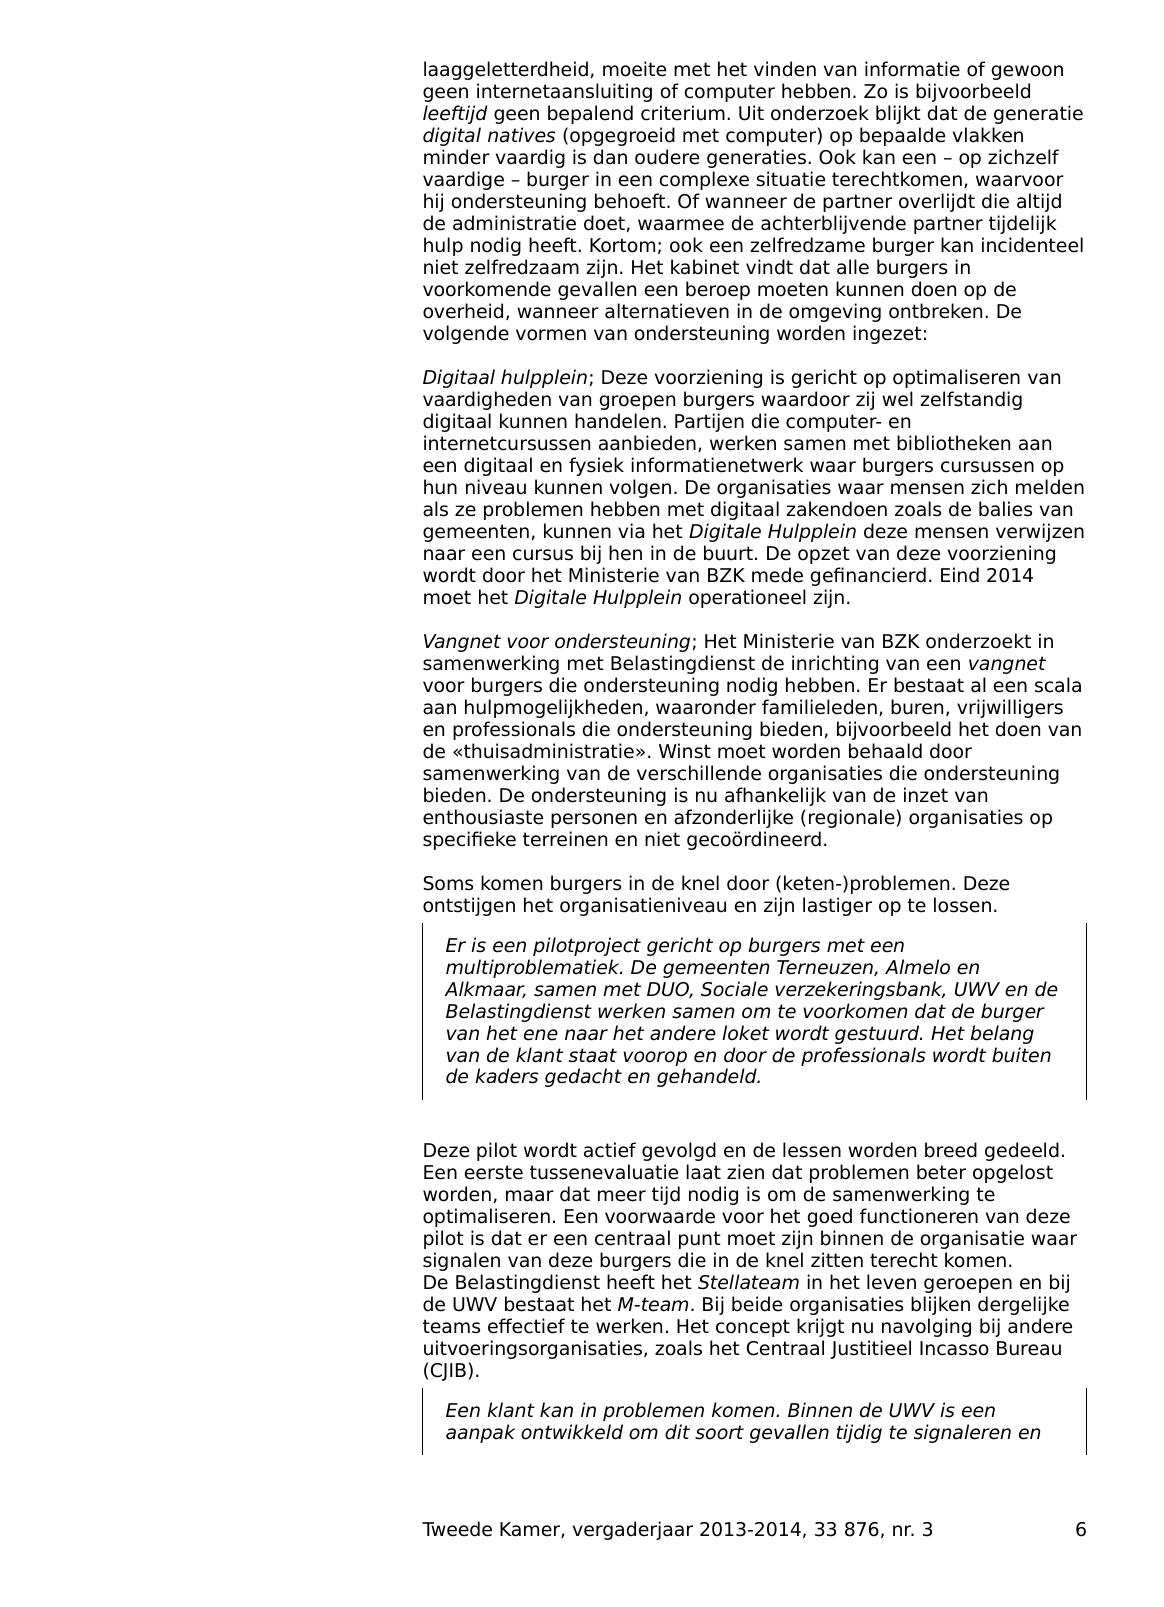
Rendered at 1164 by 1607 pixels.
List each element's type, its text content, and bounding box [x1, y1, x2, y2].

text Deze pilot wordt actief gevolgd en de lessen worden breed gedeeld. Een eerste tussenevaluatie laat zien dat problemen beter opgelost worden, maar dat meer tijd nodig is om de samenwerking te optimaliseren. Een voorwaarde voor het goed functioneren van deze pilot is dat er een centraal punt moet zijn binnen de organisatie waar signalen van deze burgers die in de knel zitten terecht komen. [422, 1140, 1087, 1272]
text Vangnet voor ondersteuning; Het Ministerie van BZK onderzoekt in samenwerking met Belastingdienst de inrichting van een vangnet voor burgers die ondersteuning nodig hebben. Er bestaat al een scala aan hulpmogelijkheden, waaronder familieleden, buren, vrijwilligers en professionals die ondersteuning bieden, bijvoorbeeld het doen van de «thuisadministratie». Winst moet worden behaald door samenwerking van de verschillende organisaties die ondersteuning bieden. De ondersteuning is nu afhankelijk van de inzet van enthousiaste personen en afzonderlijke (regionale) organisaties op specifieke terreinen en niet gecoördineerd. [422, 631, 1087, 851]
text laaggeletterdheid, moeite met het vinden van informatie of gewoon geen internetaansluiting of computer hebben. Zo is bijvoorbeeld leeftijd geen bepalend criterium. Uit onderzoek blijkt dat de generatie digital natives (opgegroeid met computer) op bepaalde vlakken minder vaardig is dan oudere generaties. Ook kan een – op zichzelf vaardige – burger in een complexe situatie terechtkomen, waarvoor hij ondersteuning behoeft. Of wanneer de partner overlijdt die altijd de administratie doet, waarmee de achterblijvende partner tijdelijk hulp nodig heeft. Kortom; ook een zelfredzame burger kan incidenteel niet zelfredzaam zijn. Het kabinet vindt dat alle burgers in voorkomende gevallen een beroep moeten kunnen doen op de overheid, wanneer alternatieven in de omgeving ontbreken. De volgende vormen van ondersteuning worden ingezet: [422, 59, 1087, 345]
text Soms komen burgers in de knel door (keten-)problemen. Deze ontstijgen het organisatieniveau en zijn lastiger op te lossen. [422, 873, 1087, 917]
text Digitaal hulpplein; Deze voorziening is gericht op optimaliseren van vaardigheden van groepen burgers waardoor zij wel zelfstandig digitaal kunnen handelen. Partijen die computer- en internetcursussen aanbieden, werken samen met bibliotheken aan een digitaal en fysiek informatienetwerk waar burgers cursussen op hun niveau kunnen volgen. De organisaties waar mensen zich melden als ze problemen hebben met digitaal zakendoen zoals de balies van gemeenten, kunnen via het Digitale Hulpplein deze mensen verwijzen naar een cursus bij hen in de buurt. De opzet van deze voorziening wordt door het Ministerie van BZK mede gefinancierd. Eind 2014 moet het Digitale Hulpplein operationeel zijn. [422, 367, 1087, 609]
table_header Er is een pilotproject gericht op burgers met een multiproblematiek. De gemeenten Terneuzen, Almelo en Alkmaar, samen met DUO, Sociale verzekeringsbank, UWV en de Belastingdienst werken samen om te voorkomen dat de burger van het ene naar het andere loket wordt gestuurd. Het belang van de klant staat voorop en door de professionals wordt buiten de kaders gedacht en gehandeld. [423, 923, 1086, 1100]
table_header Een klant kan in problemen komen. Binnen de UWV is een aanpak ontwikkeld om dit soort gevallen tijdig te signaleren en [423, 1388, 1086, 1455]
text De Belastingdienst heeft het Stellateam in het leven geroepen en bij de UWV bestaat het M-team. Bij beide organisaties blijken dergelijke teams effectief te werken. Het concept krijgt nu navolging bij andere uitvoeringsorganisaties, zoals het Centraal Justitieel Incasso Bureau (CJIB). [422, 1272, 1087, 1382]
